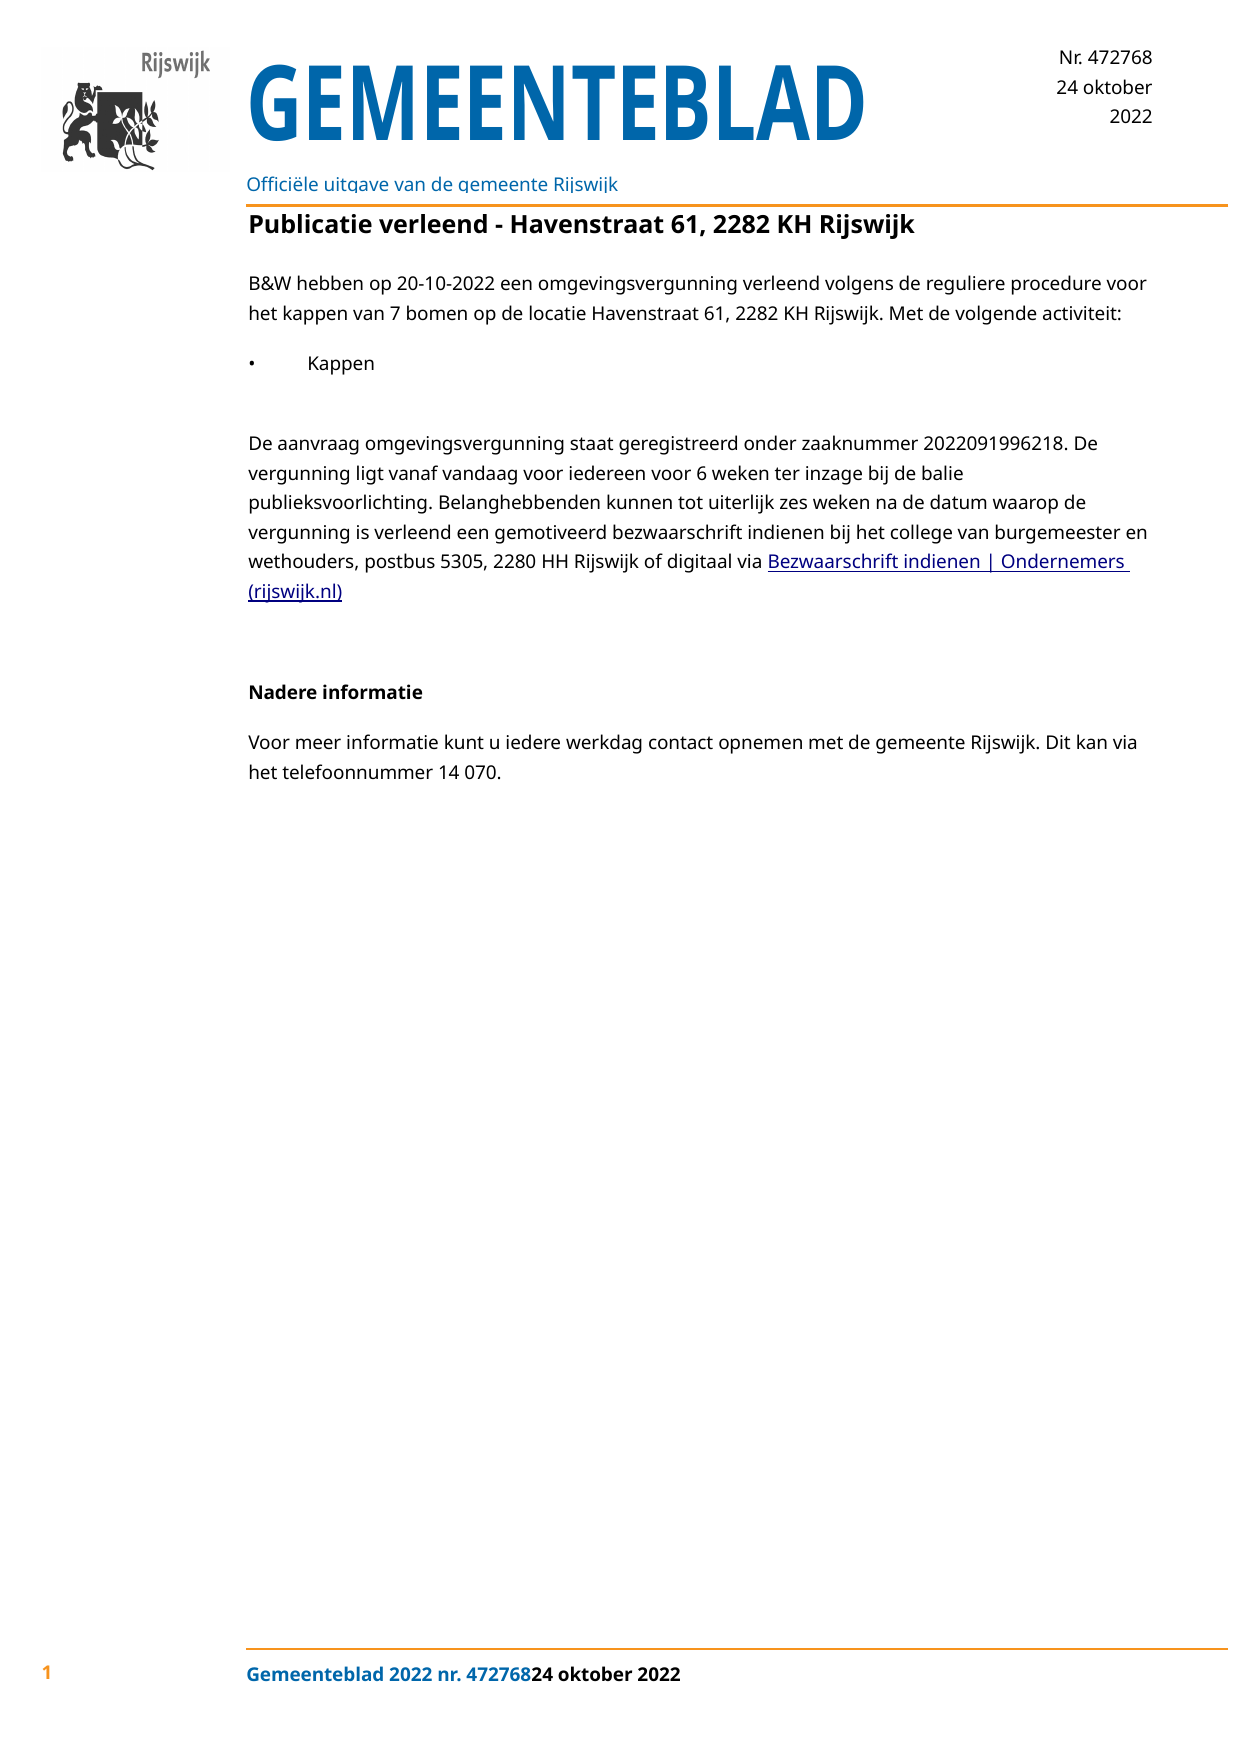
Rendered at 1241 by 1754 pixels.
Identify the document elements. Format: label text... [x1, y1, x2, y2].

text Publicatie verleend - Havenstraat 61, 2282 KH Rijswijk [248, 207, 1152, 241]
text B&W hebben op 20-10-2022 een omgevingsvergunning verleend volgens de reguliere procedure voor het kappen van 7 bomen op de locatie Havenstraat 61, 2282 KH Rijswijk. Met de volgende activiteit: [248, 270, 1152, 326]
text Nadere informatie [248, 679, 1152, 705]
list Kappen [248, 350, 1152, 376]
text Voor meer informatie kunt u iedere werkdag contact opnemen met de gemeente Rijswijk. Dit kan via het telefoonnummer 14 070. [248, 729, 1152, 785]
text De aanvraag omgevingsvergunning staat geregistreerd onder zaaknummer 2022091996218. De vergunning ligt vanaf vandaag voor iedereen voor 6 weken ter inzage bij de balie publieksvoorlichting. Belanghebbenden kunnen tot uiterlijk zes weken na de datum waarop de vergunning is verleend een gemotiveerd bezwaarschrift indienen bij het college van burgemeester en wethouders, postbus 5305, 2280 HH Rijswijk of digitaal via Bezwaarschrift indienen | Ondernemers (rijswijk.nl) [248, 430, 1152, 604]
picture [41, 47, 231, 172]
